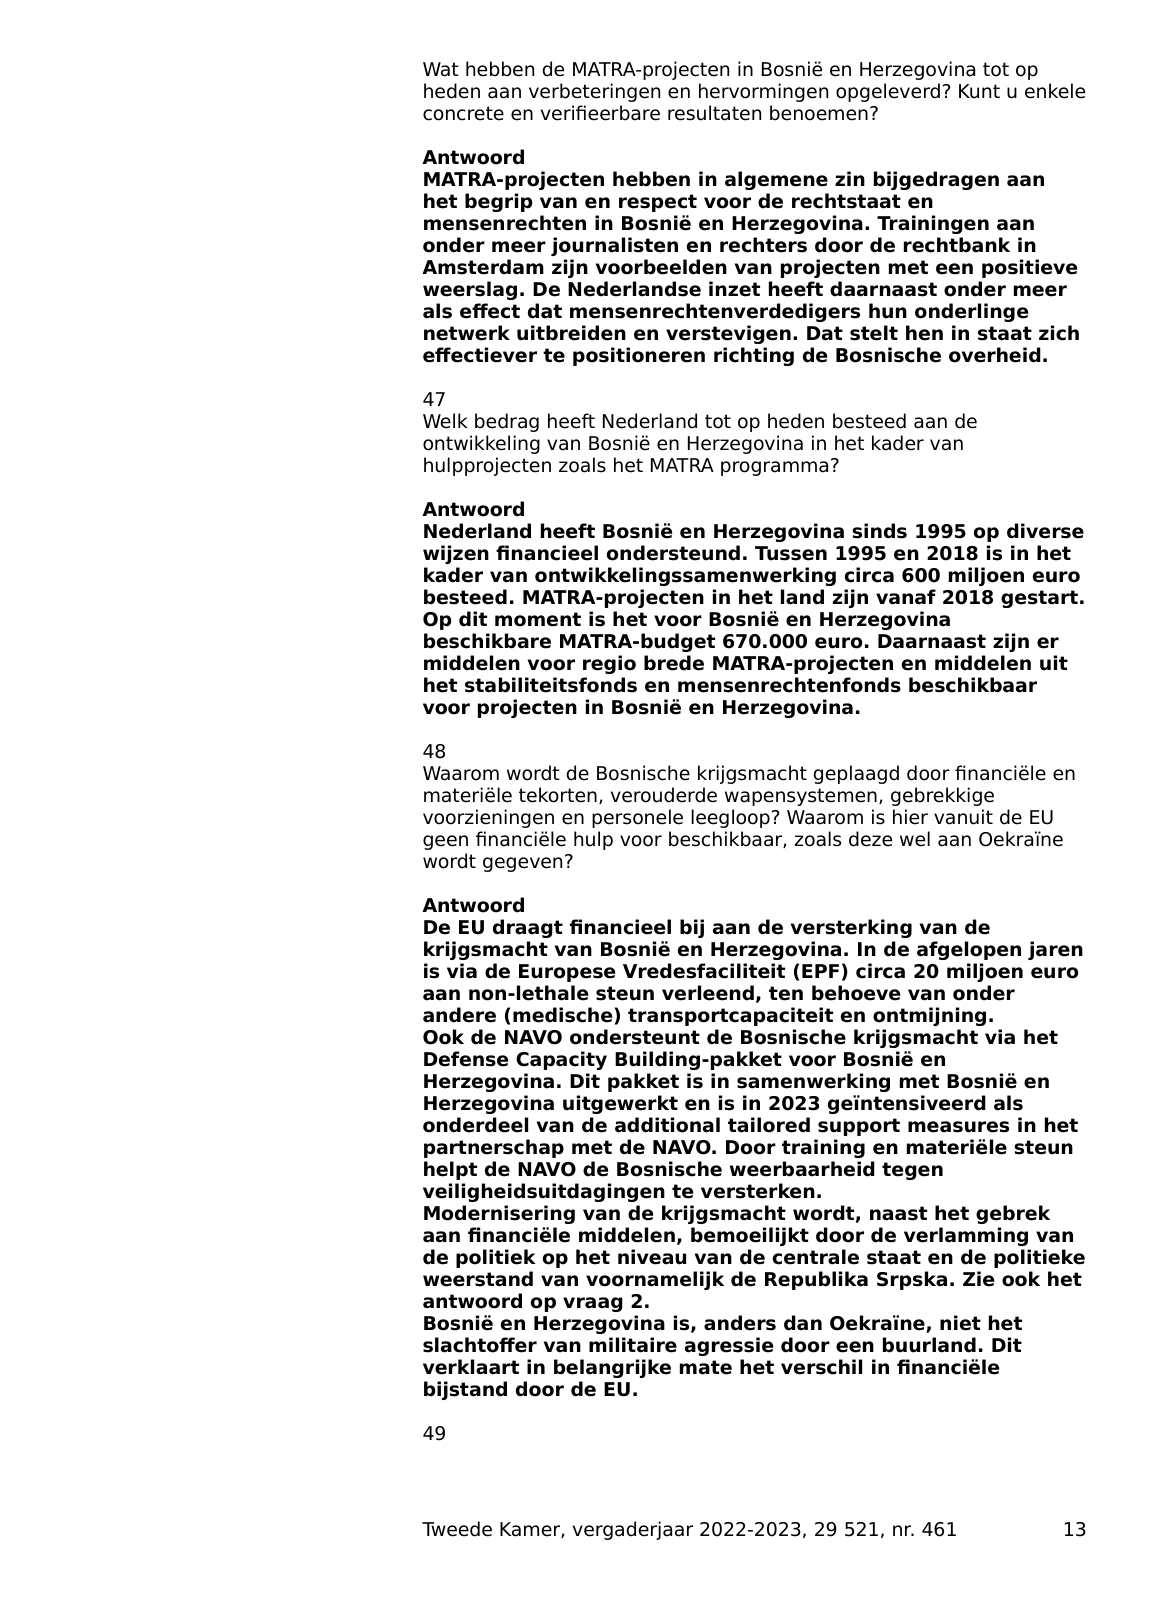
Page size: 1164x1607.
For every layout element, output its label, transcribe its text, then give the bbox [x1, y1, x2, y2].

text Antwoord [422, 895, 1087, 917]
text Bosnië en Herzegovina is, anders dan Oekraïne, niet het slachtoffer van militaire agressie door een buurland. Dit verklaart in belangrijke mate het verschil in financiële bijstand door de EU. [422, 1313, 1087, 1401]
text Antwoord [422, 499, 1087, 521]
text Waarom wordt de Bosnische krijgsmacht geplaagd door financiële en materiële tekorten, verouderde wapensystemen, gebrekkige voorzieningen en personele leegloop? Waarom is hier vanuit de EU geen financiële hulp voor beschikbaar, zoals deze wel aan Oekraïne wordt gegeven? [422, 763, 1087, 873]
text 49 [422, 1423, 1087, 1445]
text Modernisering van de krijgsmacht wordt, naast het gebrek aan financiële middelen, bemoeilijkt door de verlamming van de politiek op het niveau van de centrale staat en de politieke weerstand van voornamelijk de Republika Srpska. Zie ook het antwoord op vraag 2. [422, 1203, 1087, 1313]
text Welk bedrag heeft Nederland tot op heden besteed aan de ontwikkeling van Bosnië en Herzegovina in het kader van hulpprojecten zoals het MATRA programma? [422, 411, 1087, 477]
text Wat hebben de MATRA-projecten in Bosnië en Herzegovina tot op heden aan verbeteringen en hervormingen opgeleverd? Kunt u enkele concrete en verifieerbare resultaten benoemen? [422, 59, 1087, 125]
text 47 [422, 389, 1087, 411]
text 48 [422, 741, 1087, 763]
text Antwoord [422, 147, 1087, 169]
text MATRA-projecten hebben in algemene zin bijgedragen aan het begrip van en respect voor de rechtstaat en mensenrechten in Bosnië en Herzegovina. Trainingen aan onder meer journalisten en rechters door de rechtbank in Amsterdam zijn voorbeelden van projecten met een positieve weerslag. De Nederlandse inzet heeft daarnaast onder meer als effect dat mensenrechtenverdedigers hun onderlinge netwerk uitbreiden en verstevigen. Dat stelt hen in staat zich effectiever te positioneren richting de Bosnische overheid. [422, 169, 1087, 367]
text Nederland heeft Bosnië en Herzegovina sinds 1995 op diverse wijzen financieel ondersteund. Tussen 1995 en 2018 is in het kader van ontwikkelingssamenwerking circa 600 miljoen euro besteed. MATRA-projecten in het land zijn vanaf 2018 gestart. Op dit moment is het voor Bosnië en Herzegovina beschikbare MATRA-budget 670.000 euro. Daarnaast zijn er middelen voor regio brede MATRA-projecten en middelen uit het stabiliteitsfonds en mensenrechtenfonds beschikbaar voor projecten in Bosnië en Herzegovina. [422, 521, 1087, 719]
text De EU draagt financieel bij aan de versterking van de krijgsmacht van Bosnië en Herzegovina. In de afgelopen jaren is via de Europese Vredesfaciliteit (EPF) circa 20 miljoen euro aan non-lethale steun verleend, ten behoeve van onder andere (medische) transportcapaciteit en ontmijning. [422, 917, 1087, 1027]
text Ook de NAVO ondersteunt de Bosnische krijgsmacht via het Defense Capacity Building-pakket voor Bosnië en Herzegovina. Dit pakket is in samenwerking met Bosnië en Herzegovina uitgewerkt en is in 2023 geïntensiveerd als onderdeel van de additional tailored support measures in het partnerschap met de NAVO. Door training en materiële steun helpt de NAVO de Bosnische weerbaarheid tegen veiligheidsuitdagingen te versterken. [422, 1027, 1087, 1203]
